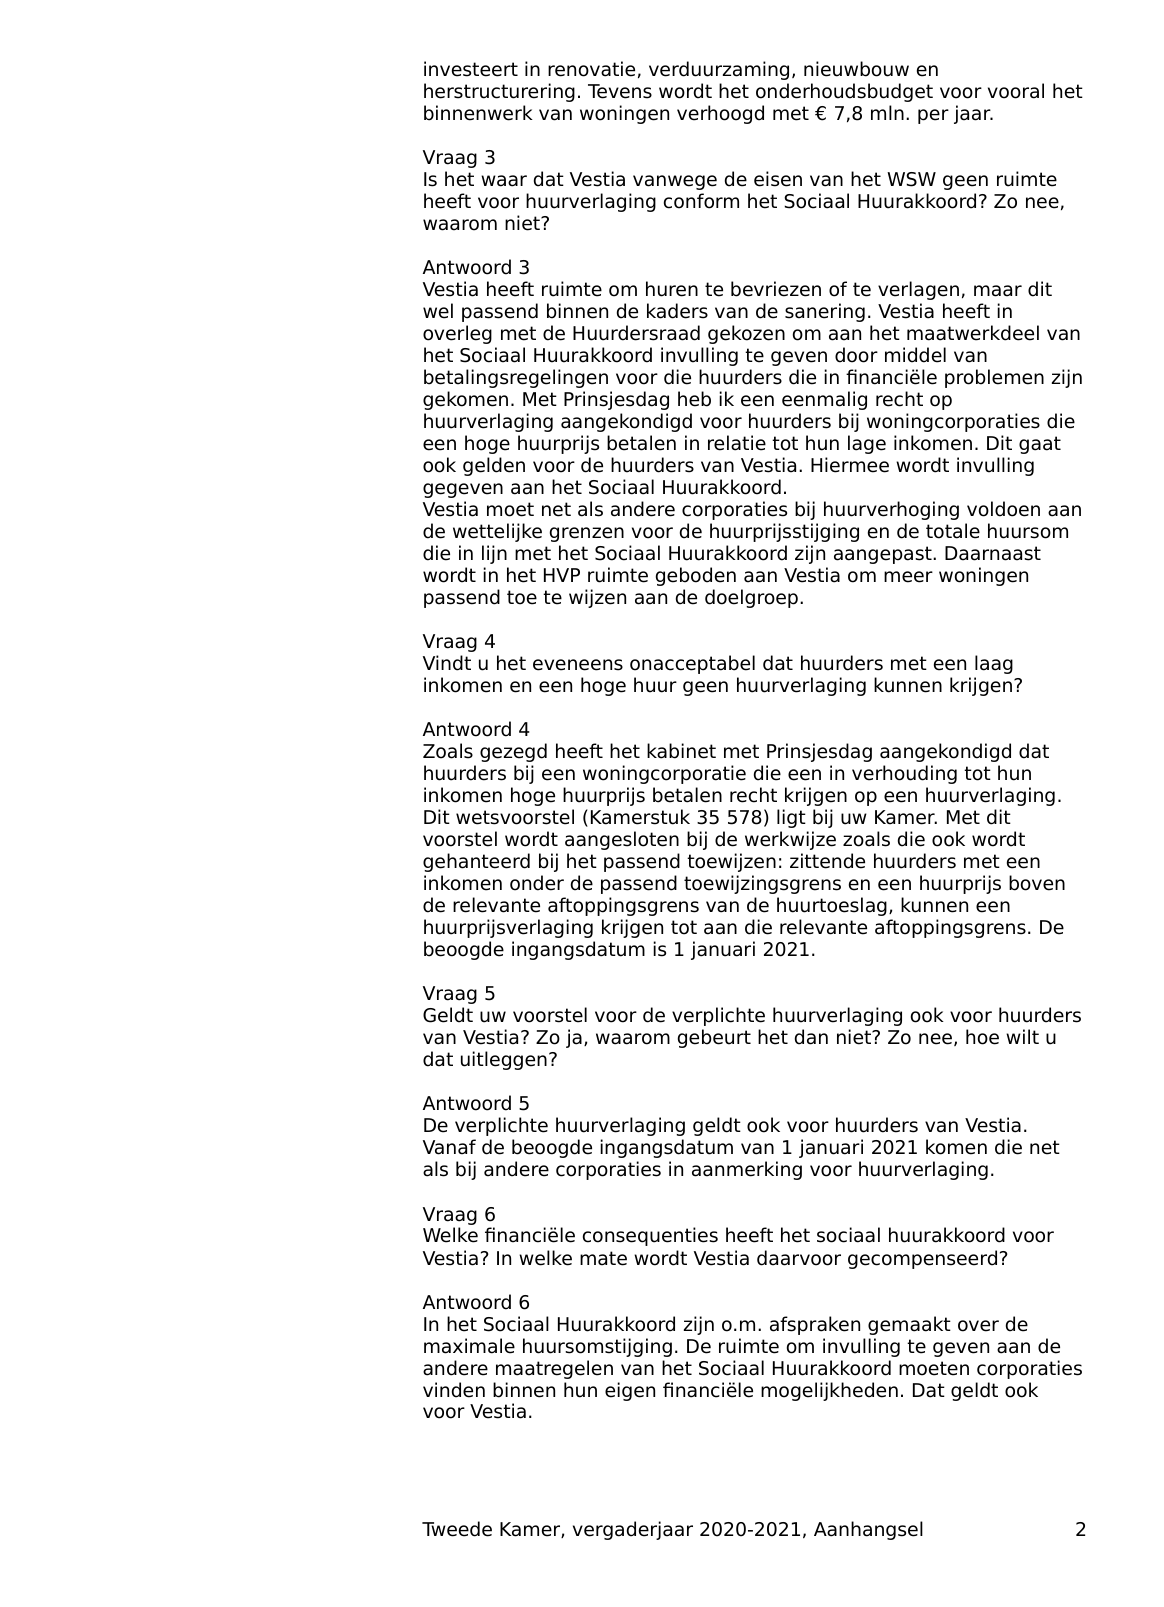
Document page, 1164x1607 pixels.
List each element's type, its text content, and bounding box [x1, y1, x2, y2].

text Vindt u het eveneens onacceptabel dat huurders met een laag inkomen en een hoge huur geen huurverlaging kunnen krijgen? [422, 653, 1087, 697]
text Vraag 6 [422, 1203, 1087, 1225]
text Antwoord 4 [422, 719, 1087, 741]
text Vestia moet net als andere corporaties bij huurverhoging voldoen aan de wettelijke grenzen voor de huurprijsstijging en de totale huursom die in lijn met het Sociaal Huurakkoord zijn aangepast. Daarnaast wordt in het HVP ruimte geboden aan Vestia om meer woningen passend toe te wijzen aan de doelgroep. [422, 499, 1087, 609]
text Antwoord 6 [422, 1292, 1087, 1313]
text In het Sociaal Huurakkoord zijn o.m. afspraken gemaakt over de maximale huursomstijging. De ruimte om invulling te geven aan de andere maatregelen van het Sociaal Huurakkoord moeten corporaties vinden binnen hun eigen financiële mogelijkheden. Dat geldt ook voor Vestia. [422, 1313, 1087, 1423]
text Vraag 3 [422, 147, 1087, 169]
text Antwoord 3 [422, 257, 1087, 279]
text Zoals gezegd heeft het kabinet met Prinsjesdag aangekondigd dat huurders bij een woningcorporatie die een in verhouding tot hun inkomen hoge huurprijs betalen recht krijgen op een huurverlaging. Dit wetsvoorstel (Kamerstuk 35 578) ligt bij uw Kamer. Met dit voorstel wordt aangesloten bij de werkwijze zoals die ook wordt gehanteerd bij het passend toewijzen: zittende huurders met een inkomen onder de passend toewijzingsgrens en een huurprijs boven de relevante aftoppingsgrens van de huurtoeslag, kunnen een huurprijsverlaging krijgen tot aan die relevante aftoppingsgrens. De beoogde ingangsdatum is 1 januari 2021. [422, 741, 1087, 961]
text Antwoord 5 [422, 1093, 1087, 1115]
text Is het waar dat Vestia vanwege de eisen van het WSW geen ruimte heeft voor huurverlaging conform het Sociaal Huurakkoord? Zo nee, waarom niet? [422, 169, 1087, 235]
text Vestia heeft ruimte om huren te bevriezen of te verlagen, maar dit wel passend binnen de kaders van de sanering. Vestia heeft in overleg met de Huurdersraad gekozen om aan het maatwerkdeel van het Sociaal Huurakkoord invulling te geven door middel van betalingsregelingen voor die huurders die in financiële problemen zijn gekomen. Met Prinsjesdag heb ik een eenmalig recht op huurverlaging aangekondigd voor huurders bij woningcorporaties die een hoge huurprijs betalen in relatie tot hun lage inkomen. Dit gaat ook gelden voor de huurders van Vestia. Hiermee wordt invulling gegeven aan het Sociaal Huurakkoord. [422, 279, 1087, 499]
text Vraag 4 [422, 631, 1087, 653]
text Geldt uw voorstel voor de verplichte huurverlaging ook voor huurders van Vestia? Zo ja, waarom gebeurt het dan niet? Zo nee, hoe wilt u dat uitleggen? [422, 1005, 1087, 1071]
text Welke financiële consequenties heeft het sociaal huurakkoord voor Vestia? In welke mate wordt Vestia daarvoor gecompenseerd? [422, 1225, 1087, 1269]
text De verplichte huurverlaging geldt ook voor huurders van Vestia. Vanaf de beoogde ingangsdatum van 1 januari 2021 komen die net als bij andere corporaties in aanmerking voor huurverlaging. [422, 1115, 1087, 1181]
text Vraag 5 [422, 983, 1087, 1005]
text investeert in renovatie, verduurzaming, nieuwbouw en herstructurering. Tevens wordt het onderhoudsbudget voor vooral het binnenwerk van woningen verhoogd met € 7,8 mln. per jaar. [422, 59, 1087, 125]
